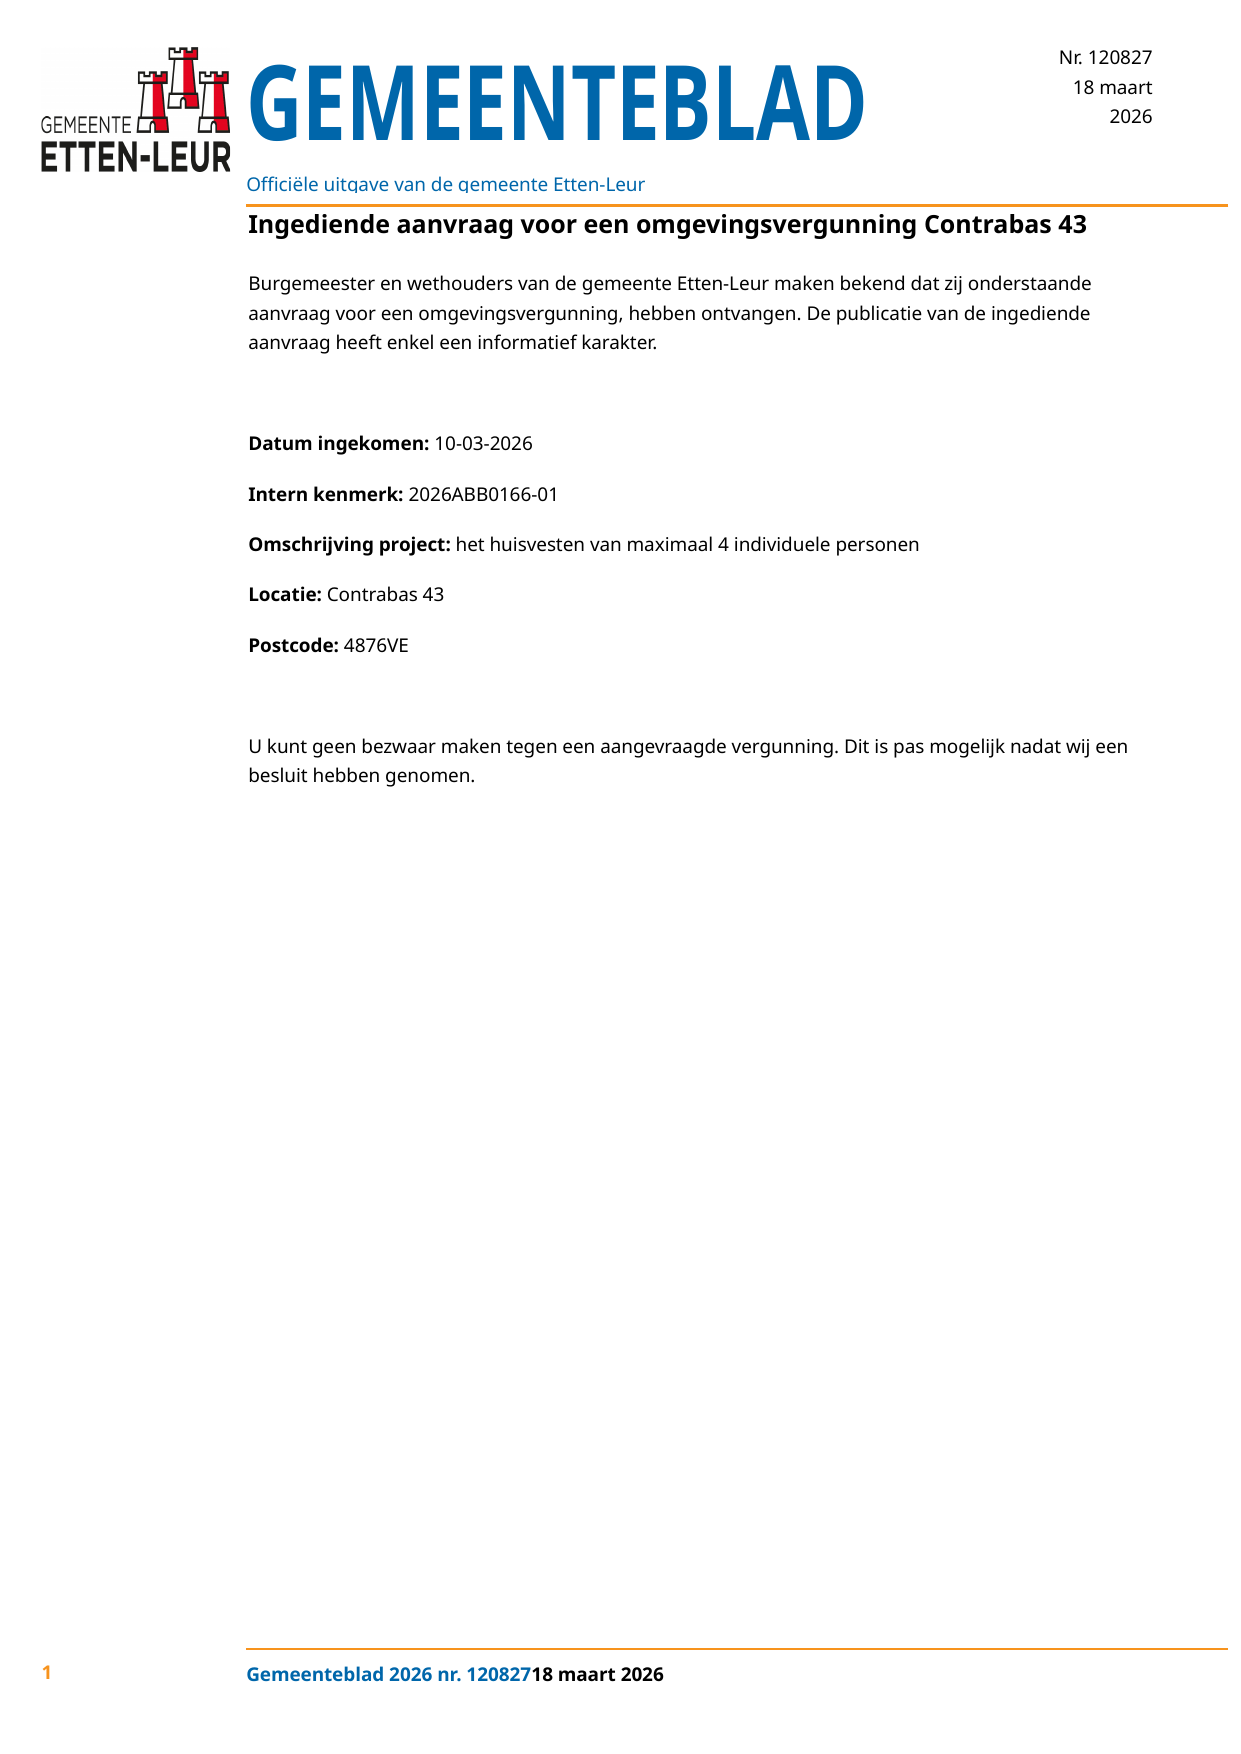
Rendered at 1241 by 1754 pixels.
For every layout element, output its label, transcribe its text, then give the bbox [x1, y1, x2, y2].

text Ingediende aanvraag voor een omgevingsvergunning Contrabas 43 [248, 207, 1152, 241]
text Omschrijving project: het huisvesten van maximaal 4 individuele personen [248, 531, 1152, 557]
text Datum ingekomen: 10-03-2026 [248, 430, 1152, 456]
text Intern kenmerk: 2026ABB0166-01 [248, 481, 1152, 506]
text Locatie: Contrabas 43 [248, 582, 1152, 607]
picture [41, 47, 231, 172]
text Burgemeester en wethouders van de gemeente Etten-Leur maken bekend dat zij onderstaande aanvraag voor een omgevingsvergunning, hebben ontvangen. De publicatie van de ingediende aanvraag heeft enkel een informatief karakter. [248, 270, 1152, 355]
text U kunt geen bezwaar maken tegen een aangevraagde vergunning. Dit is pas mogelijk nadat wij een besluit hebben genomen. [248, 733, 1152, 788]
text Postcode: 4876VE [248, 632, 1152, 658]
